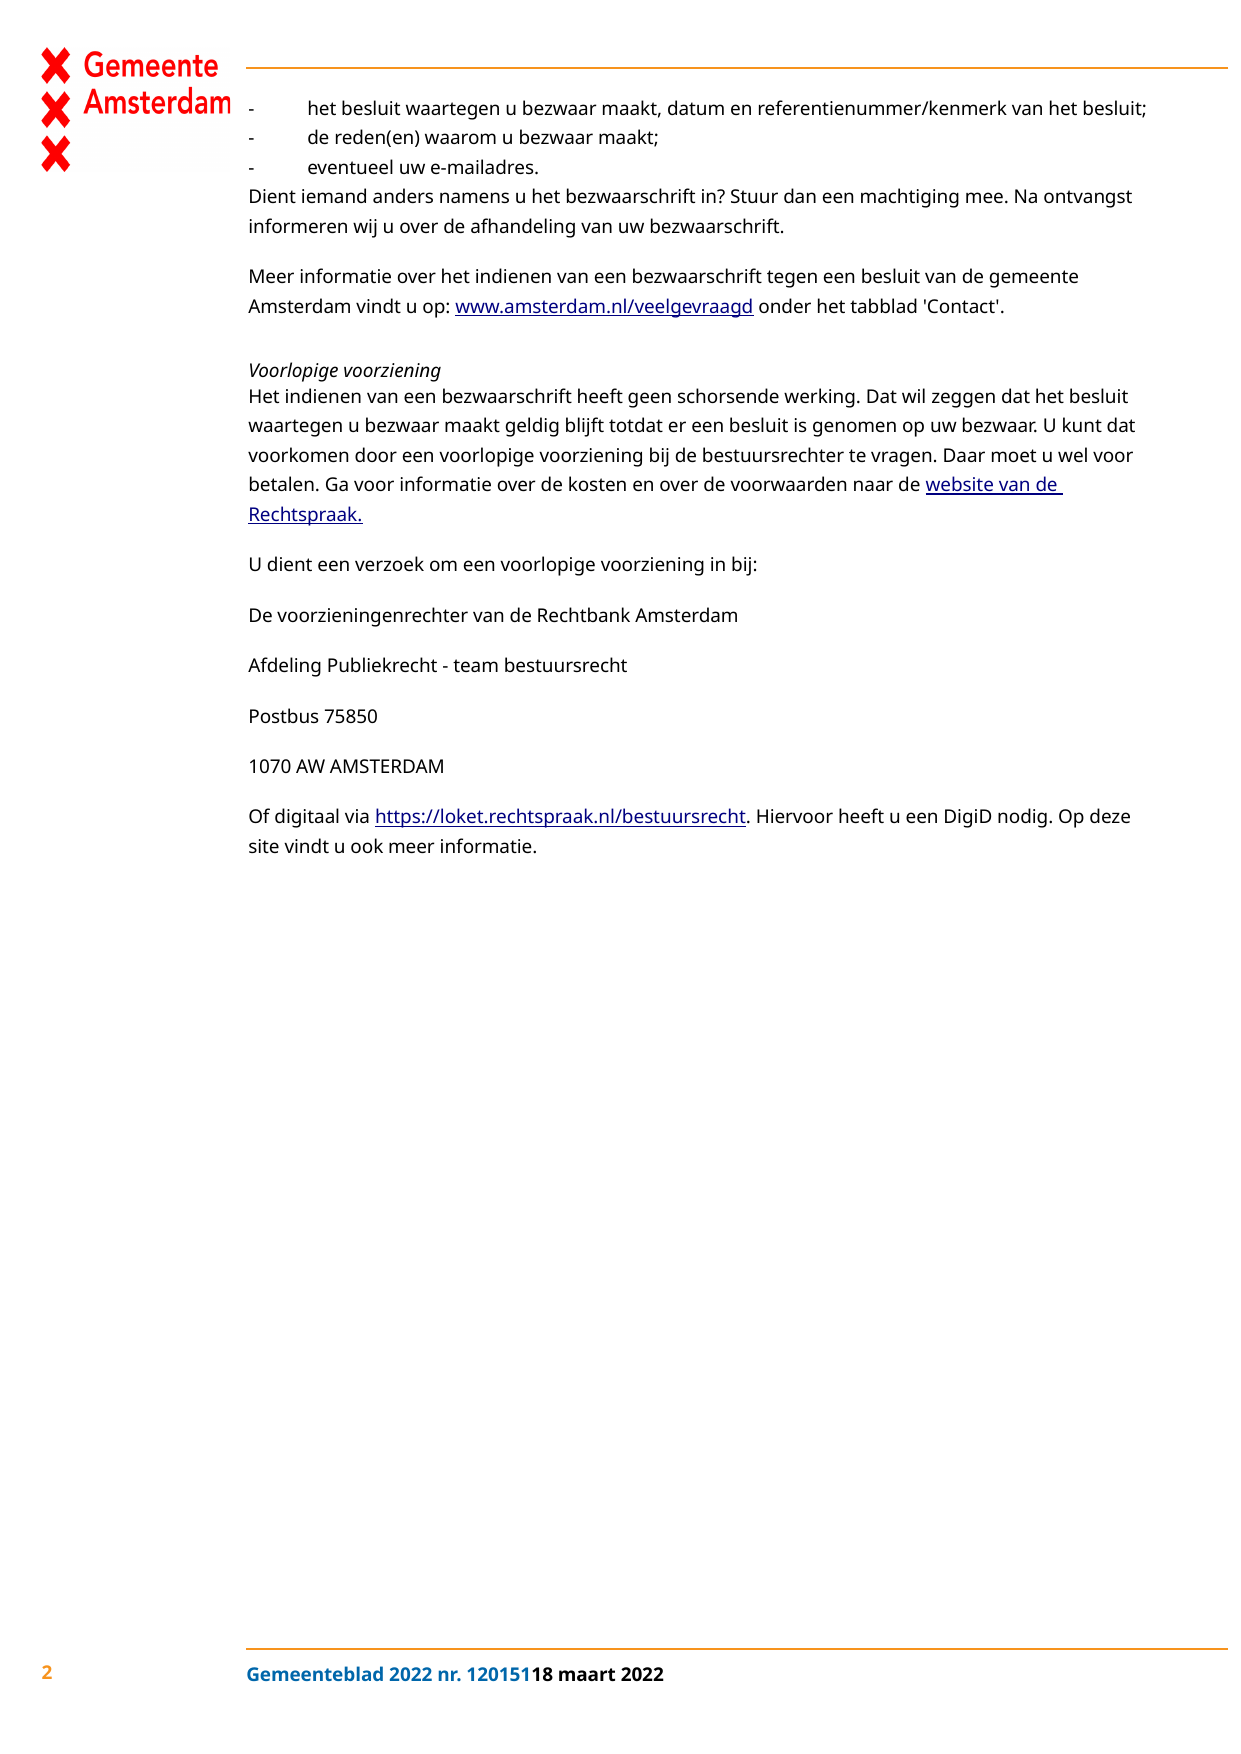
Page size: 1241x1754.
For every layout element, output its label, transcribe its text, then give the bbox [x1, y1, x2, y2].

text Het indienen van een bezwaarschrift heeft geen schorsende werking. Dat wil zeggen dat het besluit waartegen u bezwaar maakt geldig blijft totdat er een besluit is genomen op uw bezwaar. U kunt dat voorkomen door een voorlopige voorziening bij de bestuursrechter te vragen. Daar moet u wel voor betalen. Ga voor informatie over de kosten en over de voorwaarden naar de website van de Rechtspraak. [248, 383, 1152, 527]
picture [41, 47, 231, 172]
text Afdeling Publiekrecht - team bestuursrecht [248, 652, 1152, 678]
text De voorzieningenrechter van de Rechtbank Amsterdam [248, 602, 1152, 628]
text 1070 AW AMSTERDAM [248, 753, 1152, 779]
text Postbus 75850 [248, 703, 1152, 728]
text Dient iemand anders namens u het bezwaarschrift in? Stuur dan een machtiging mee. Na ontvangst informeren wij u over de afhandeling van uw bezwaarschrift. [248, 183, 1152, 239]
text Of digitaal via https://loket.rechtspraak.nl/bestuursrecht. Hiervoor heeft u een DigiD nodig. Op deze site vindt u ook meer informatie. [248, 804, 1152, 859]
list eventueel uw e-mailadres. [248, 154, 1152, 180]
text Meer informatie over het indienen van een bezwaarschrift tegen een besluit van de gemeente Amsterdam vindt u op: www.amsterdam.nl/veelgevraagd onder het tabblad 'Contact'. [248, 263, 1152, 319]
list de reden(en) waarom u bezwaar maakt; [248, 124, 1152, 150]
text Voorlopige voorziening [248, 357, 1152, 383]
list het besluit waartegen u bezwaar maakt, datum en referentienummer/kenmerk van het besluit; [248, 95, 1152, 121]
text U dient een verzoek om een voorlopige voorziening in bij: [248, 552, 1152, 577]
